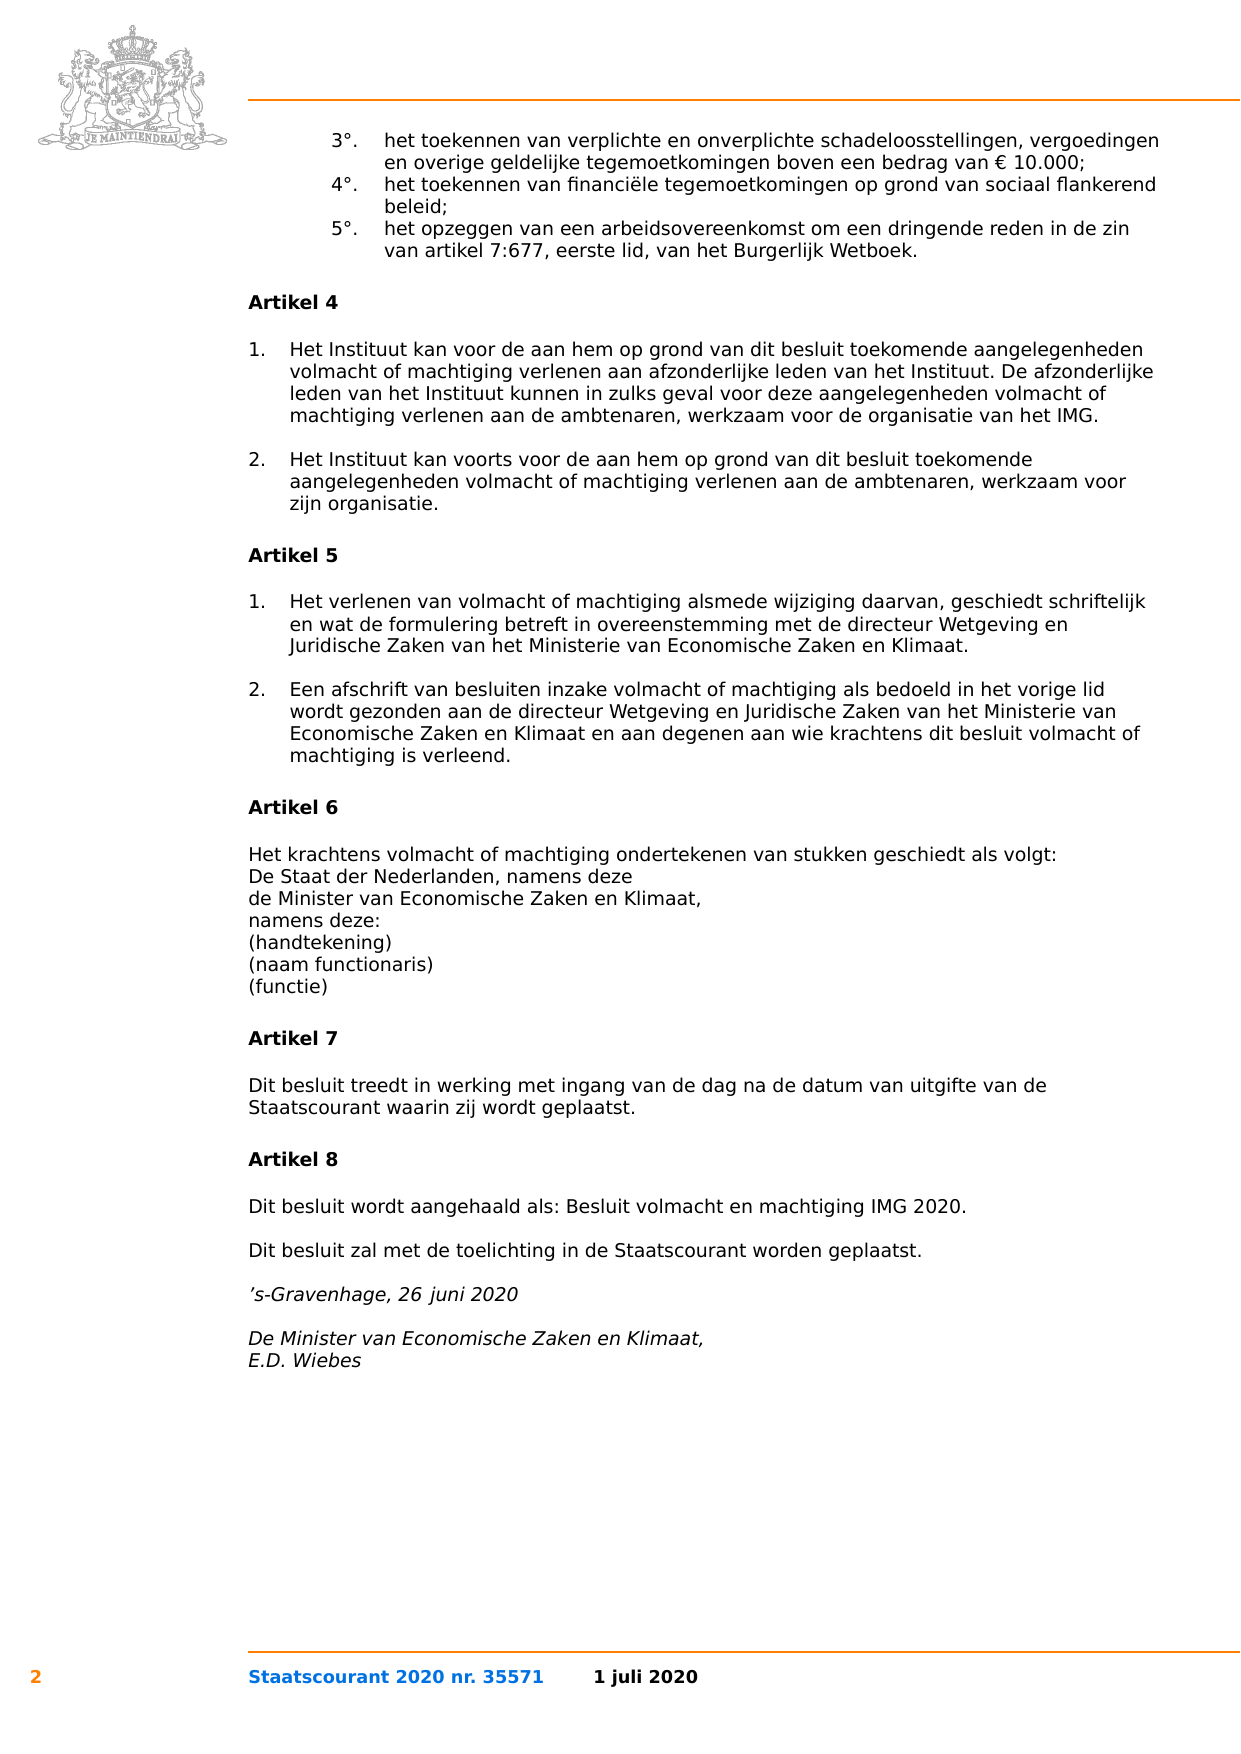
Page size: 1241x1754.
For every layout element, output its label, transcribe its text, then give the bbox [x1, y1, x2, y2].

subtitle Artikel 7 [248, 1028, 1163, 1050]
text 4°. het toekennen van financiële tegemoetkomingen op grond van sociaal flankerend beleid; [331, 174, 1163, 218]
text (functie) [248, 976, 1163, 998]
text ’s-Gravenhage, 26 juni 2020 [248, 1284, 1163, 1306]
subtitle Artikel 5 [248, 544, 1163, 566]
text Dit besluit zal met de toelichting in de Staatscourant worden geplaatst. [248, 1240, 1163, 1262]
text Het krachtens volmacht of machtiging ondertekenen van stukken geschiedt als volgt: [248, 844, 1163, 866]
text de Minister van Economische Zaken en Klimaat, [248, 888, 1163, 910]
text Dit besluit wordt aangehaald als: Besluit volmacht en machtiging IMG 2020. [248, 1196, 1163, 1218]
text 2. Het Instituut kan voorts voor de aan hem op grond van dit besluit toekomende aangelegenheden volmacht of machtiging verlenen aan de ambtenaren, werkzaam voor zijn organisatie. [248, 448, 1163, 514]
text Dit besluit treedt in werking met ingang van de dag na de datum van uitgifte van de Staatscourant waarin zij wordt geplaatst. [248, 1075, 1163, 1119]
text 1. Het Instituut kan voor de aan hem op grond van dit besluit toekomende aangelegenheden volmacht of machtiging verlenen aan afzonderlijke leden van het Instituut. De afzonderlijke leden van het Instituut kunnen in zulks geval voor deze aangelegenheden volmacht of machtiging verlenen aan de ambtenaren, werkzaam voor de organisatie van het IMG. [248, 339, 1163, 427]
picture [38, 25, 227, 150]
text (naam functionaris) [248, 954, 1163, 976]
text 3°. het toekennen van verplichte en onverplichte schadeloosstellingen, vergoedingen en overige geldelijke tegemoetkomingen boven een bedrag van € 10.000; [331, 130, 1163, 174]
text namens deze: [248, 910, 1163, 932]
text 5°. het opzeggen van een arbeidsovereenkomst om een dringende reden in de zin van artikel 7:677, eerste lid, van het Burgerlijk Wetboek. [331, 218, 1163, 262]
text 1. Het verlenen van volmacht of machtiging alsmede wijziging daarvan, geschiedt schriftelijk en wat de formulering betreft in overeenstemming met de directeur Wetgeving en Juridische Zaken van het Ministerie van Economische Zaken en Klimaat. [248, 591, 1163, 657]
text De Staat der Nederlanden, namens deze [248, 866, 1163, 888]
subtitle Artikel 4 [248, 292, 1163, 314]
text (handtekening) [248, 932, 1163, 954]
text 2. Een afschrift van besluiten inzake volmacht of machtiging als bedoeld in het vorige lid wordt gezonden aan de directeur Wetgeving en Juridische Zaken van het Ministerie van Economische Zaken en Klimaat en aan degenen aan wie krachtens dit besluit volmacht of machtiging is verleend. [248, 679, 1163, 767]
text De Minister van Economische Zaken en Klimaat, E.D. Wiebes [248, 1327, 1163, 1371]
subtitle Artikel 6 [248, 797, 1163, 819]
subtitle Artikel 8 [248, 1149, 1163, 1171]
